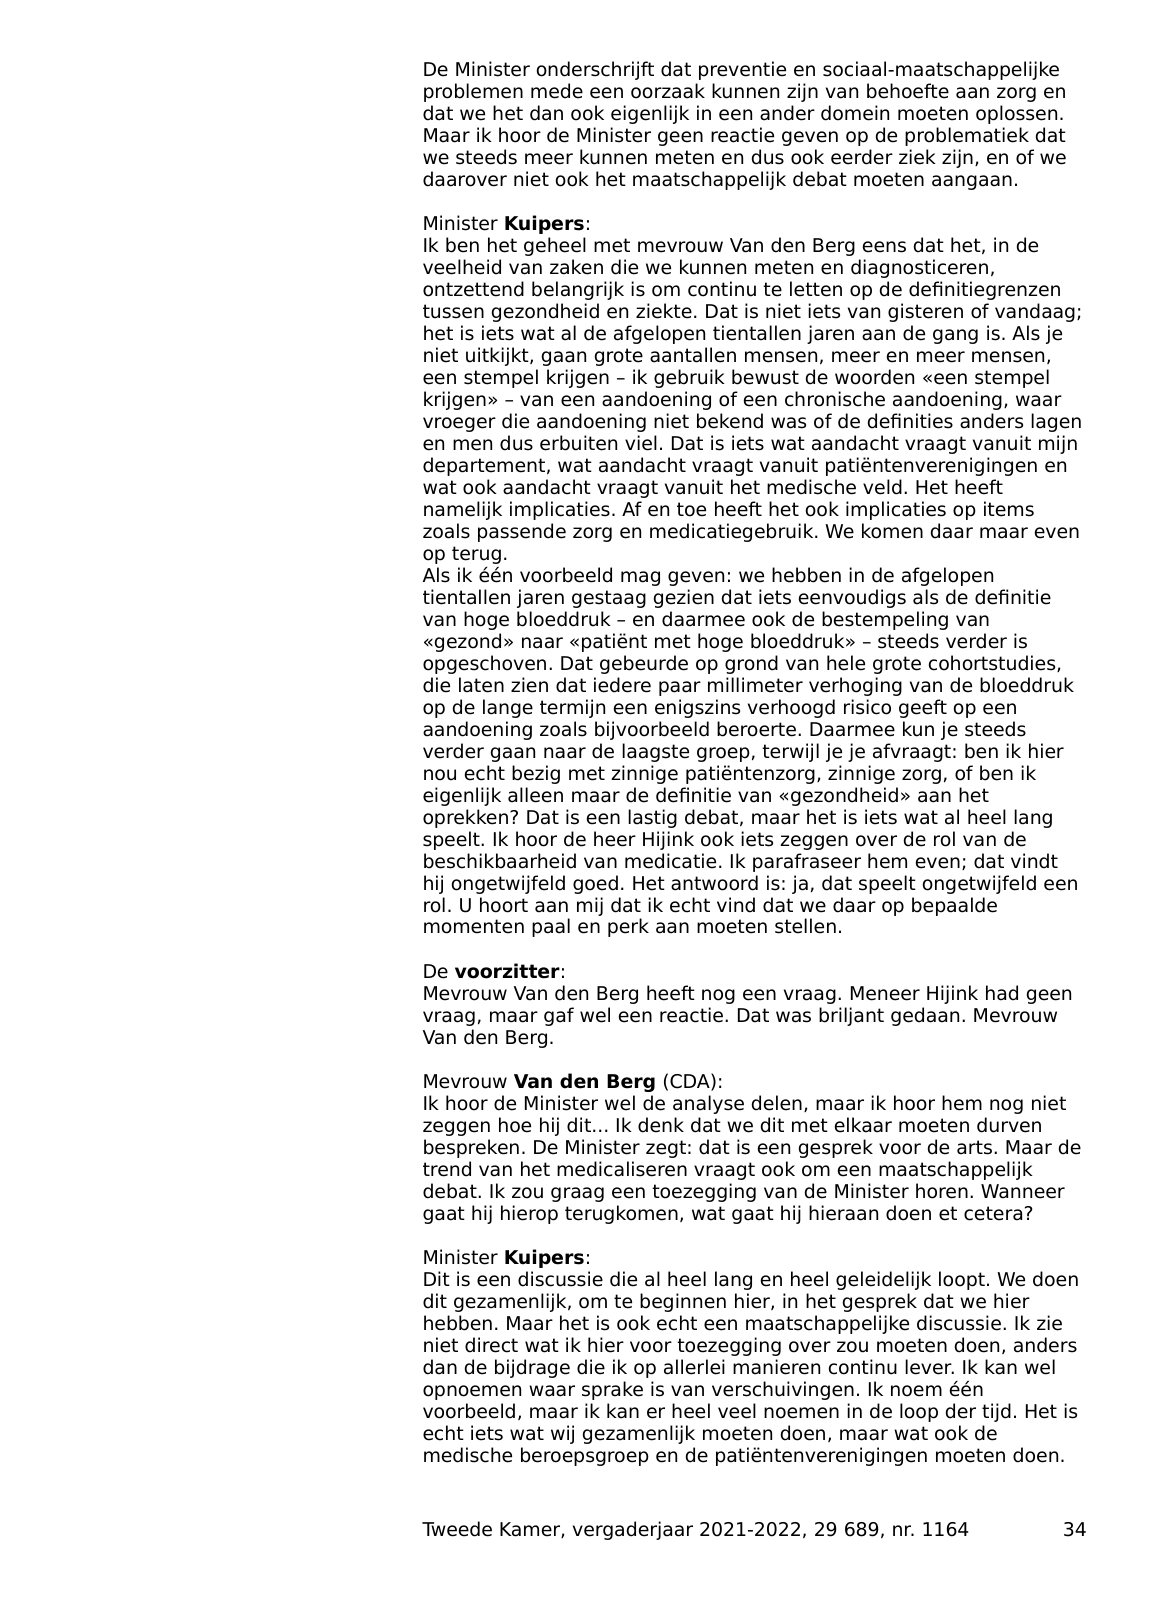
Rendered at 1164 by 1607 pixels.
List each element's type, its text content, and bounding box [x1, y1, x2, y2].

text Ik ben het geheel met mevrouw Van den Berg eens dat het, in de veelheid van zaken die we kunnen meten en diagnosticeren, ontzettend belangrijk is om continu te letten op de definitiegrenzen tussen gezondheid en ziekte. Dat is niet iets van gisteren of vandaag; het is iets wat al de afgelopen tientallen jaren aan de gang is. Als je niet uitkijkt, gaan grote aantallen mensen, meer en meer mensen, een stempel krijgen – ik gebruik bewust de woorden «een stempel krijgen» – van een aandoening of een chronische aandoening, waar vroeger die aandoening niet bekend was of de definities anders lagen en men dus erbuiten viel. Dat is iets wat aandacht vraagt vanuit mijn departement, wat aandacht vraagt vanuit patiëntenverenigingen en wat ook aandacht vraagt vanuit het medische veld. Het heeft namelijk implicaties. Af en toe heeft het ook implicaties op items zoals passende zorg en medicatiegebruik. We komen daar maar even op terug. [422, 235, 1087, 565]
text Als ik één voorbeeld mag geven: we hebben in de afgelopen tientallen jaren gestaag gezien dat iets eenvoudigs als de definitie van hoge bloeddruk – en daarmee ook de bestempeling van «gezond» naar «patiënt met hoge bloeddruk» – steeds verder is opgeschoven. Dat gebeurde op grond van hele grote cohortstudies, die laten zien dat iedere paar millimeter verhoging van de bloeddruk op de lange termijn een enigszins verhoogd risico geeft op een aandoening zoals bijvoorbeeld beroerte. Daarmee kun je steeds verder gaan naar de laagste groep, terwijl je je afvraagt: ben ik hier nou echt bezig met zinnige patiëntenzorg, zinnige zorg, of ben ik eigenlijk alleen maar de definitie van «gezondheid» aan het oprekken? Dat is een lastig debat, maar het is iets wat al heel lang speelt. Ik hoor de heer Hijink ook iets zeggen over de rol van de beschikbaarheid van medicatie. Ik parafraseer hem even; dat vindt hij ongetwijfeld goed. Het antwoord is: ja, dat speelt ongetwijfeld een rol. U hoort aan mij dat ik echt vind dat we daar op bepaalde momenten paal en perk aan moeten stellen. [422, 565, 1087, 938]
text Minister Kuipers: [422, 1247, 1087, 1269]
text Minister Kuipers: [422, 213, 1087, 235]
text De voorzitter: [422, 961, 1087, 983]
text Mevrouw Van den Berg heeft nog een vraag. Meneer Hijink had geen vraag, maar gaf wel een reactie. Dat was briljant gedaan. Mevrouw Van den Berg. [422, 983, 1087, 1048]
text De Minister onderschrijft dat preventie en sociaal-maatschappelijke problemen mede een oorzaak kunnen zijn van behoefte aan zorg en dat we het dan ook eigenlijk in een ander domein moeten oplossen. Maar ik hoor de Minister geen reactie geven op de problematiek dat we steeds meer kunnen meten en dus ook eerder ziek zijn, en of we daarover niet ook het maatschappelijk debat moeten aangaan. [422, 59, 1087, 191]
text Ik hoor de Minister wel de analyse delen, maar ik hoor hem nog niet zeggen hoe hij dit... Ik denk dat we dit met elkaar moeten durven bespreken. De Minister zegt: dat is een gesprek voor de arts. Maar de trend van het medicaliseren vraagt ook om een maatschappelijk debat. Ik zou graag een toezegging van de Minister horen. Wanneer gaat hij hierop terugkomen, wat gaat hij hieraan doen et cetera? [422, 1093, 1087, 1224]
text Dit is een discussie die al heel lang en heel geleidelijk loopt. We doen dit gezamenlijk, om te beginnen hier, in het gesprek dat we hier hebben. Maar het is ook echt een maatschappelijke discussie. Ik zie niet direct wat ik hier voor toezegging over zou moeten doen, anders dan de bijdrage die ik op allerlei manieren continu lever. Ik kan wel opnoemen waar sprake is van verschuivingen. Ik noem één voorbeeld, maar ik kan er heel veel noemen in de loop der tijd. Het is echt iets wat wij gezamenlijk moeten doen, maar wat ook de medische beroepsgroep en de patiëntenverenigingen moeten doen. [422, 1269, 1087, 1467]
text Mevrouw Van den Berg (CDA): [422, 1071, 1087, 1093]
